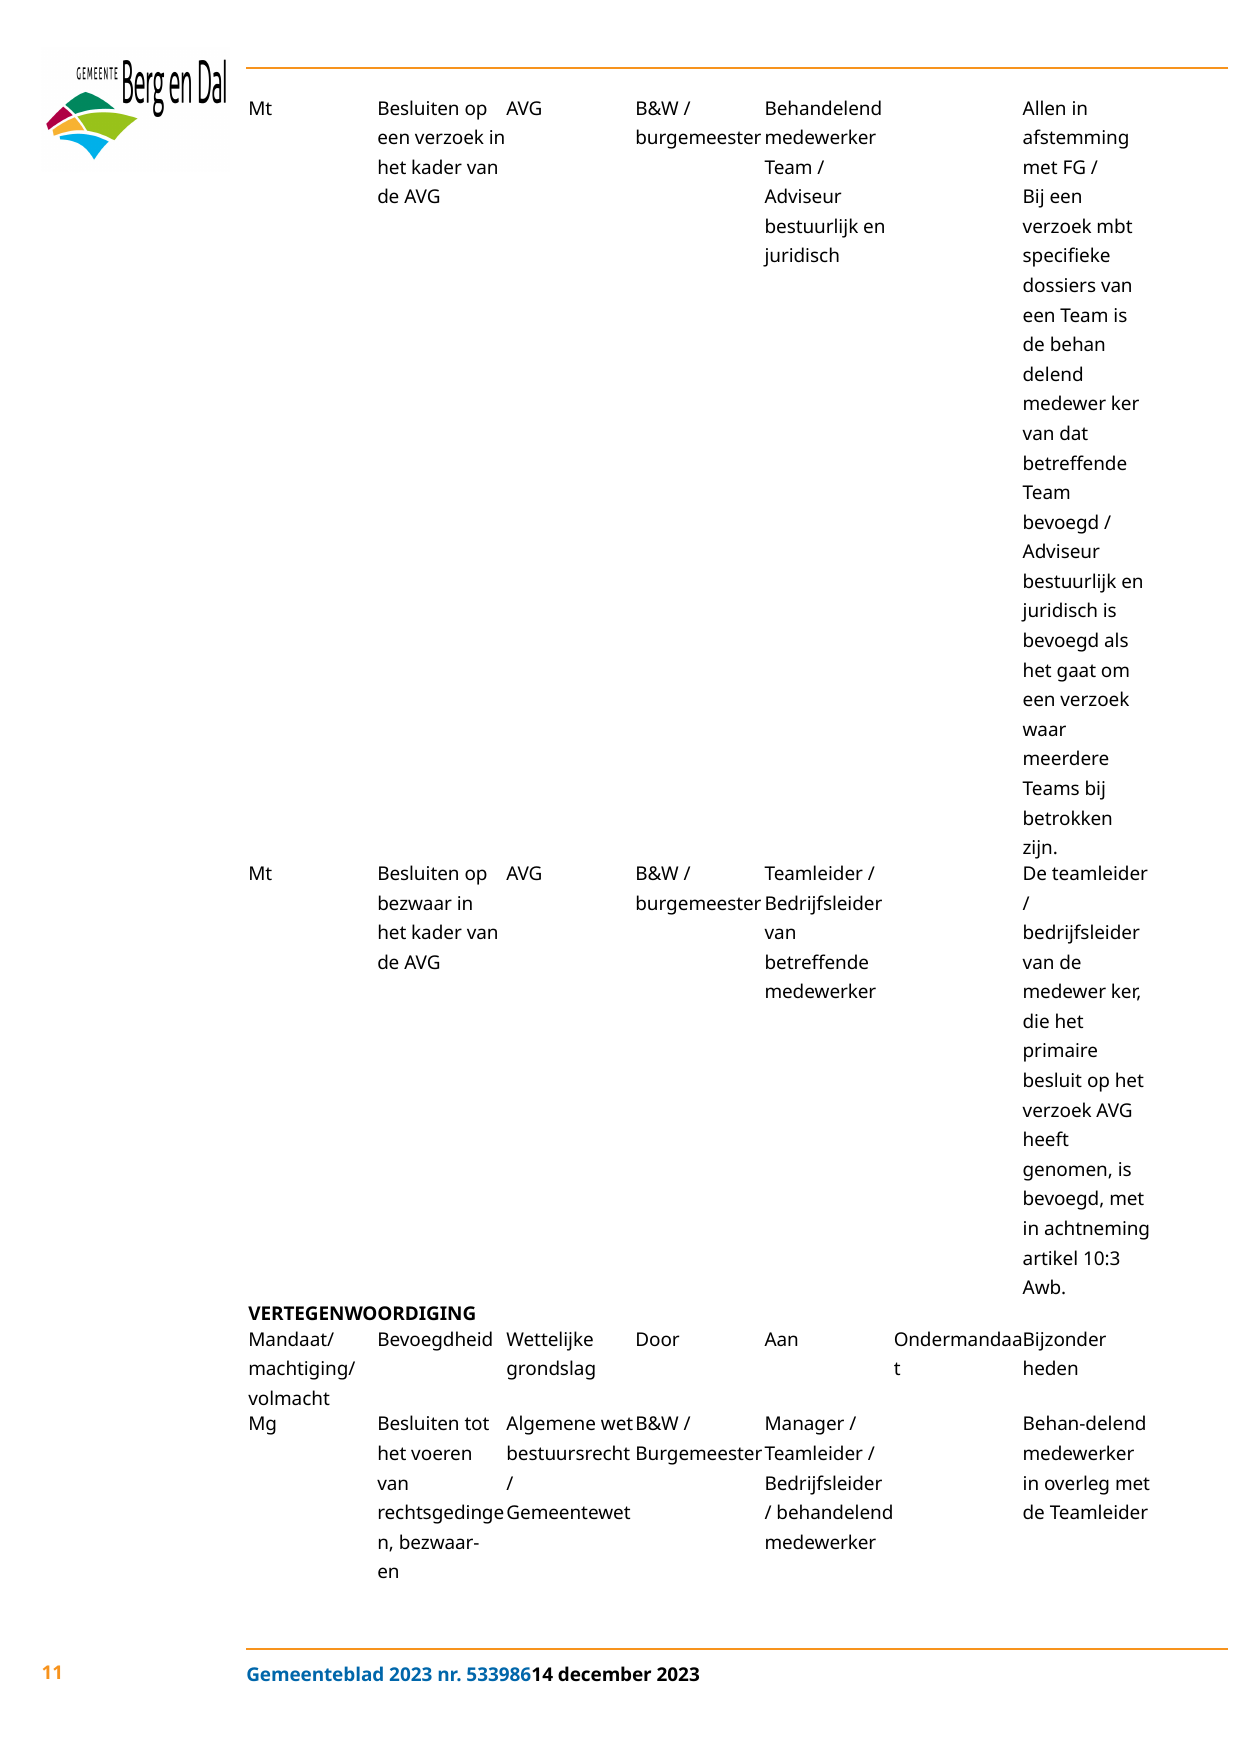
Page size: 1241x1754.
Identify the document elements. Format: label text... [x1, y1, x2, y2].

table_cell Mt [248, 860, 377, 1300]
table_cell Besluiten op bezwaar in het kader van de AVG [377, 860, 506, 1300]
picture [41, 47, 231, 172]
table_cell B&W / burgemeester [635, 95, 764, 860]
table_cell AVG [506, 95, 635, 860]
table_cell Wettelijke grondslag [506, 1326, 635, 1411]
table_cell Besluiten tot het voeren van rechtsgedingen, bezwaar- en [377, 1411, 506, 1584]
table_cell Bevoegdheid [377, 1326, 506, 1411]
table_cell Aan [764, 1326, 893, 1411]
table_cell Bijzonder heden [1023, 1326, 1152, 1411]
table_cell VERTEGENWOORDIGING [248, 1300, 1152, 1326]
table_cell Mg [248, 1411, 377, 1584]
table_cell [894, 860, 1022, 1300]
table_cell Mandaat/ machtiging/ volmacht [248, 1326, 377, 1411]
table_cell Teamleider / Bedrijfsleider van betreffende medewerker [764, 860, 893, 1300]
table_cell Algemene wet bestuursrecht / Gemeentewet [506, 1411, 635, 1584]
table_cell Behandelend medewerker Team / Adviseur bestuurlijk en juridisch [764, 95, 893, 860]
table_cell [894, 95, 1022, 860]
table_cell Behan-delend medewerker in overleg met de Teamleider [1023, 1411, 1152, 1584]
table_cell [894, 1411, 1022, 1584]
table_cell Ondermandaat [894, 1326, 1022, 1411]
table_cell Manager / Teamleider / Bedrijfsleider / behandelend medewerker [764, 1411, 893, 1584]
table_cell AVG [506, 860, 635, 1300]
table_cell De teamleider / bedrijfsleider van de medewer ker, die het primaire besluit op het verzoek AVG heeft genomen, is bevoegd, met in achtneming artikel 10:3 Awb. [1023, 860, 1152, 1300]
table_cell B&W / Burgemeester [635, 1411, 764, 1584]
table_cell Mt [248, 95, 377, 860]
table_cell Allen in afstemming met FG / Bij een verzoek mbt specifieke dossiers van een Team is de behan delend medewer ker van dat betreffende Team bevoegd / Adviseur bestuurlijk en juridisch is bevoegd als het gaat om een verzoek waar meerdere Teams bij betrokken zijn. [1023, 95, 1152, 860]
table_cell Door [635, 1326, 764, 1411]
table_cell B&W / burgemeester [635, 860, 764, 1300]
table_cell Besluiten op een verzoek in het kader van de AVG [377, 95, 506, 860]
